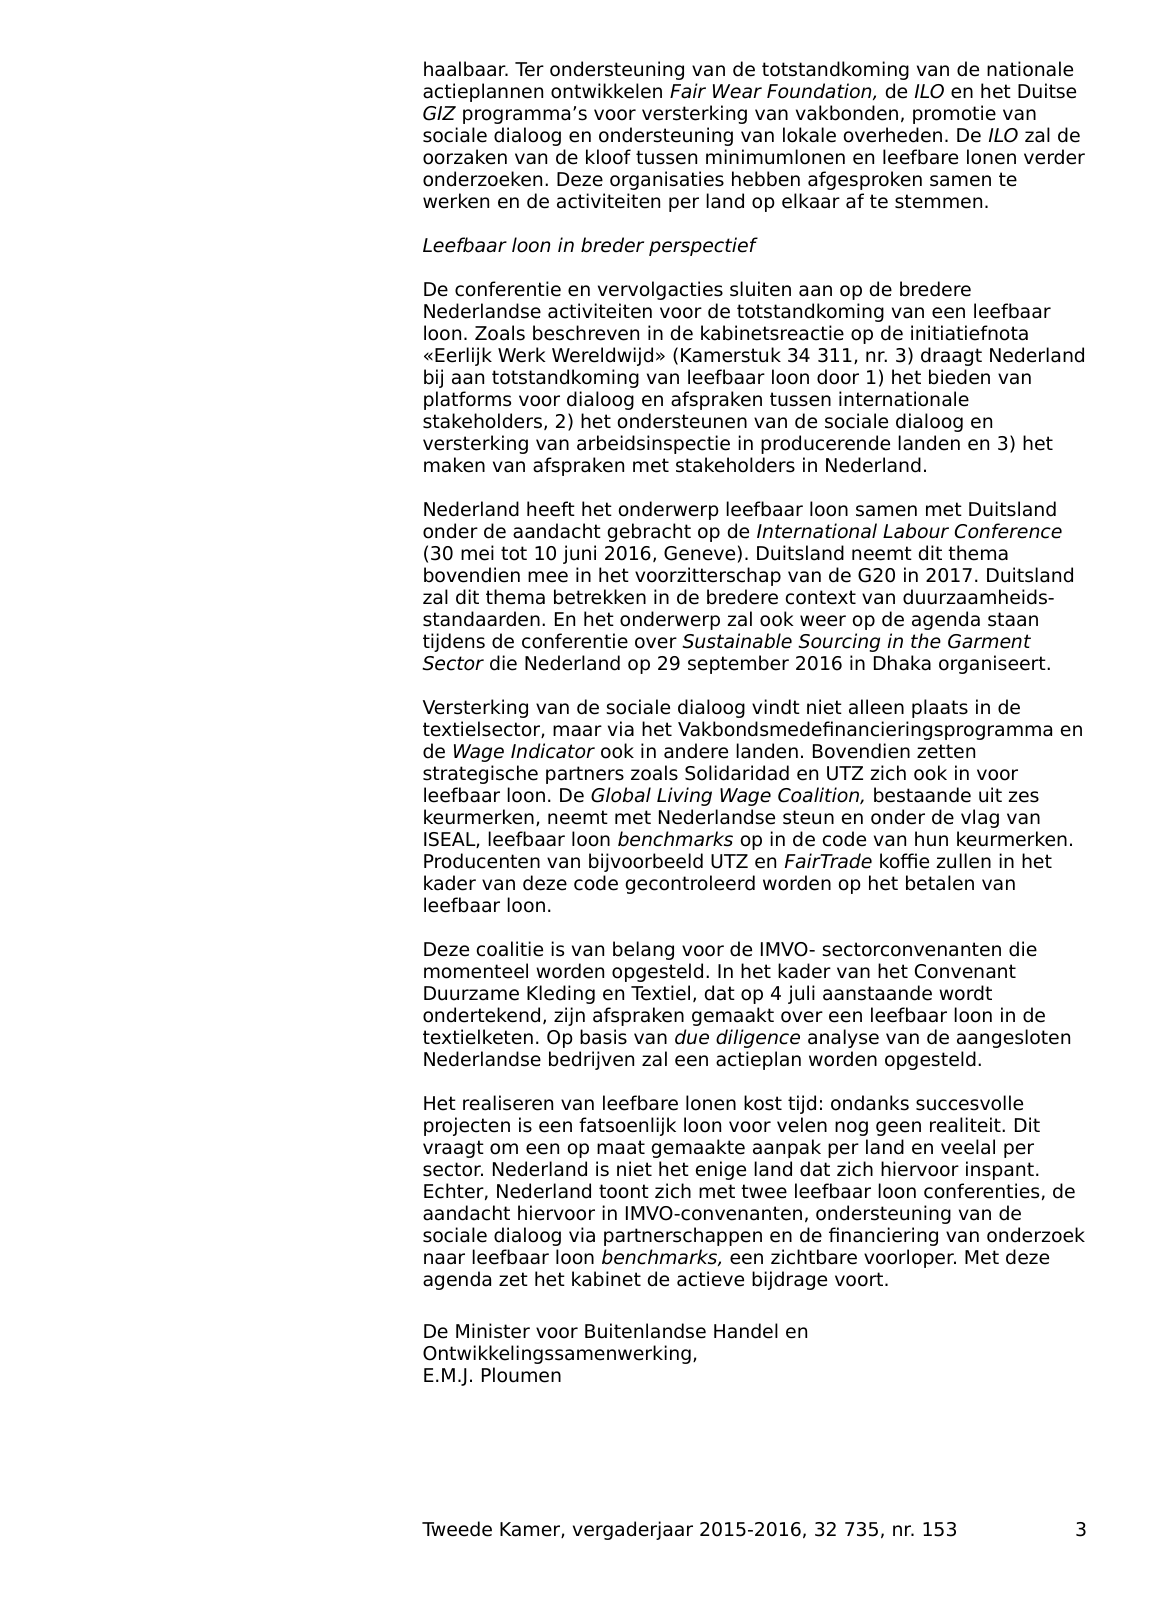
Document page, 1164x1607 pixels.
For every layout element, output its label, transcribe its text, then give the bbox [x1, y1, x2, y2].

text Deze coalitie is van belang voor de IMVO- sectorconvenanten die momenteel worden opgesteld. In het kader van het Convenant Duurzame Kleding en Textiel, dat op 4 juli aanstaande wordt ondertekend, zijn afspraken gemaakt over een leefbaar loon in de textielketen. Op basis van due diligence analyse van de aangesloten Nederlandse bedrijven zal een actieplan worden opgesteld. [422, 939, 1087, 1071]
text De conferentie en vervolgacties sluiten aan op de bredere Nederlandse activiteiten voor de totstandkoming van een leefbaar loon. Zoals beschreven in de kabinetsreactie op de initiatiefnota «Eerlijk Werk Wereldwijd» (Kamerstuk 34 311, nr. 3) draagt Nederland bij aan totstandkoming van leefbaar loon door 1) het bieden van platforms voor dialoog en afspraken tussen internationale stakeholders, 2) het ondersteunen van de sociale dialoog en versterking van arbeidsinspectie in producerende landen en 3) het maken van afspraken met stakeholders in Nederland. [422, 279, 1087, 477]
text Het realiseren van leefbare lonen kost tijd: ondanks succesvolle projecten is een fatsoenlijk loon voor velen nog geen realiteit. Dit vraagt om een op maat gemaakte aanpak per land en veelal per sector. Nederland is niet het enige land dat zich hiervoor inspant. Echter, Nederland toont zich met twee leefbaar loon conferenties, de aandacht hiervoor in IMVO-convenanten, ondersteuning van de sociale dialoog via partnerschappen en de financiering van onderzoek naar leefbaar loon benchmarks, een zichtbare voorloper. Met deze agenda zet het kabinet de actieve bijdrage voort. [422, 1093, 1087, 1291]
text haalbaar. Ter ondersteuning van de totstandkoming van de nationale actieplannen ontwikkelen Fair Wear Foundation, de ILO en het Duitse GIZ programma’s voor versterking van vakbonden, promotie van sociale dialoog en ondersteuning van lokale overheden. De ILO zal de oorzaken van de kloof tussen minimumlonen en leefbare lonen verder onderzoeken. Deze organisaties hebben afgesproken samen te werken en de activiteiten per land op elkaar af te stemmen. [422, 59, 1087, 213]
text Versterking van de sociale dialoog vindt niet alleen plaats in de textielsector, maar via het Vakbondsmedefinancieringsprogramma en de Wage Indicator ook in andere landen. Bovendien zetten strategische partners zoals Solidaridad en UTZ zich ook in voor leefbaar loon. De Global Living Wage Coalition, bestaande uit zes keurmerken, neemt met Nederlandse steun en onder de vlag van ISEAL, leefbaar loon benchmarks op in de code van hun keurmerken. Producenten van bijvoorbeeld UTZ en FairTrade koffie zullen in het kader van deze code gecontroleerd worden op het betalen van leefbaar loon. [422, 697, 1087, 917]
text Nederland heeft het onderwerp leefbaar loon samen met Duitsland onder de aandacht gebracht op de International Labour Conference (30 mei tot 10 juni 2016, Geneve). Duitsland neemt dit thema bovendien mee in het voorzitterschap van de G20 in 2017. Duitsland zal dit thema betrekken in de bredere context van duurzaamheids-standaarden. En het onderwerp zal ook weer op de agenda staan tijdens de conferentie over Sustainable Sourcing in the Garment Sector die Nederland op 29 september 2016 in Dhaka organiseert. [422, 499, 1087, 675]
text De Minister voor Buitenlandse Handel en Ontwikkelingssamenwerking, E.M.J. Ploumen [422, 1321, 1087, 1387]
subtitle Leefbaar loon in breder perspectief [422, 235, 1087, 257]
